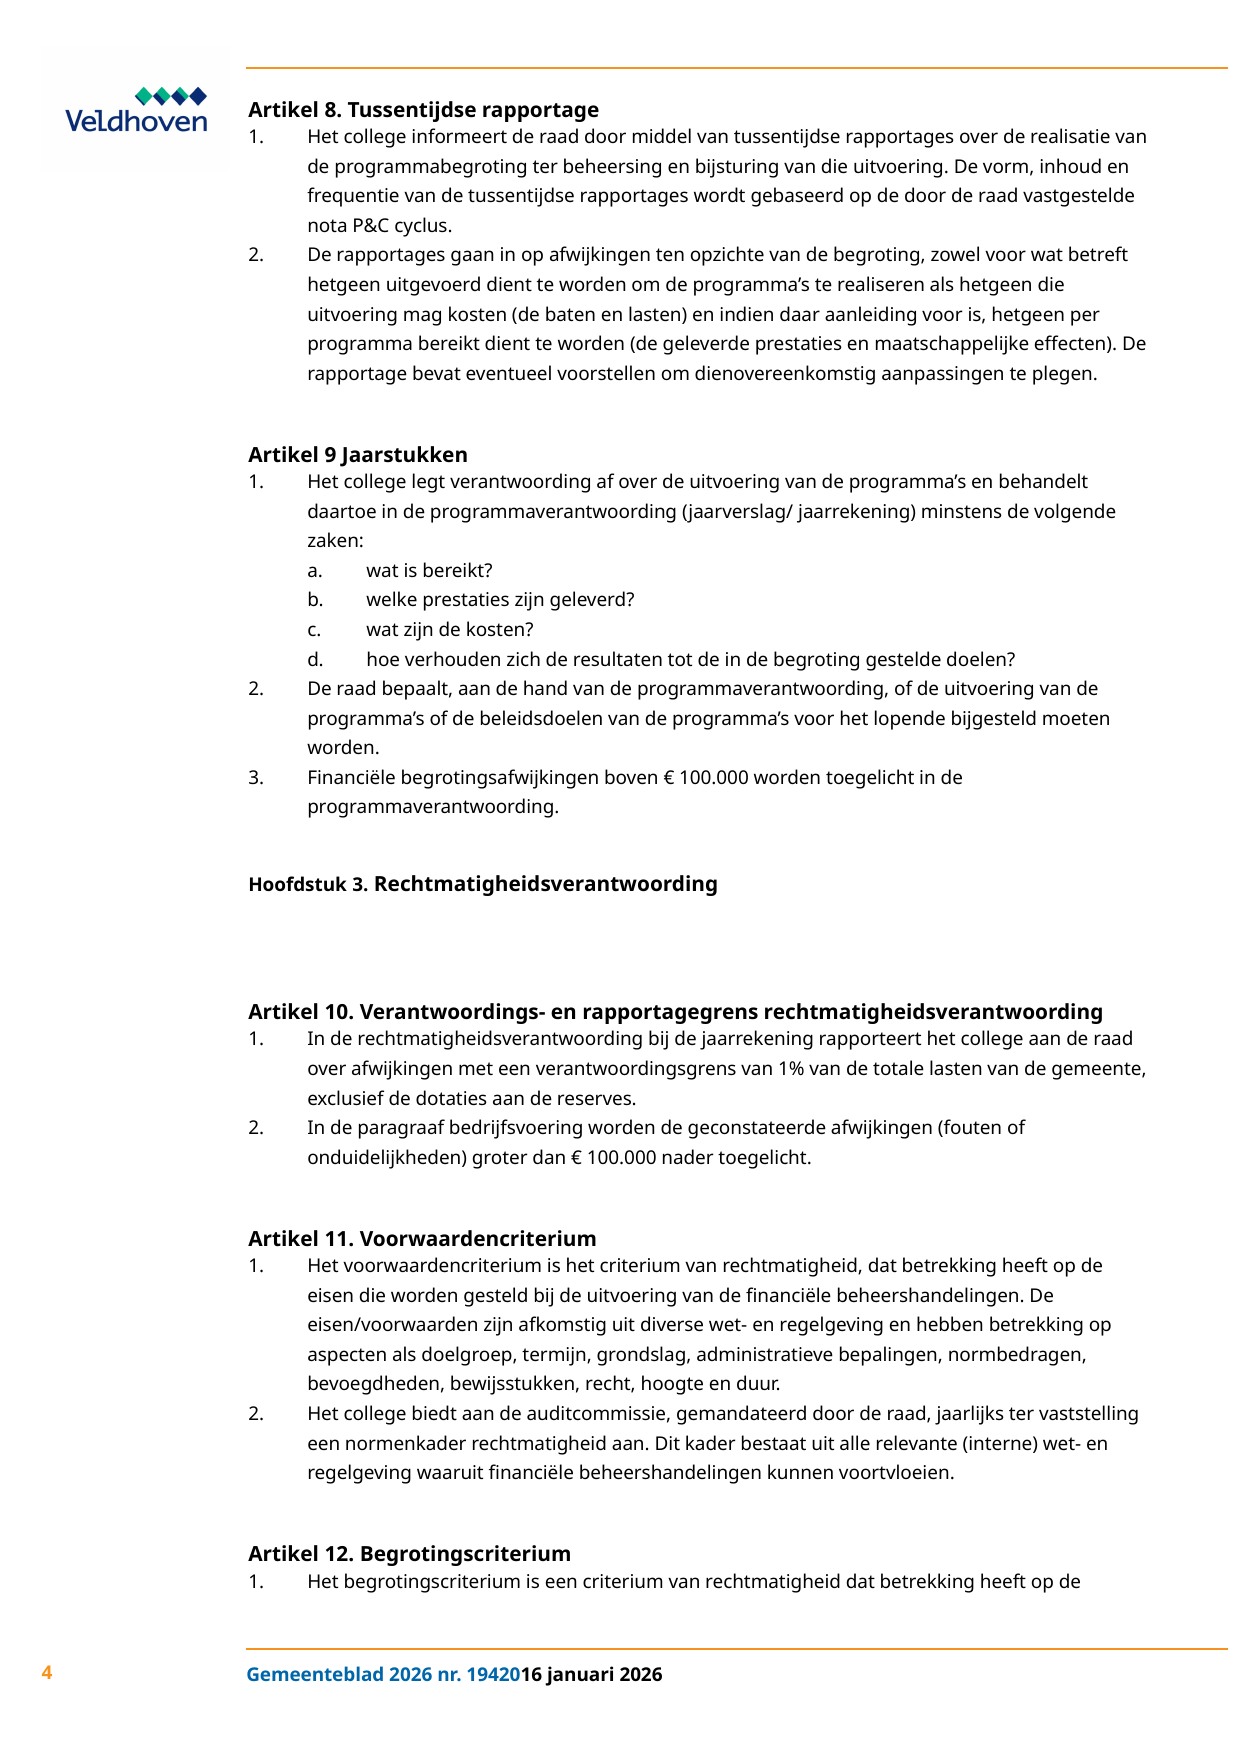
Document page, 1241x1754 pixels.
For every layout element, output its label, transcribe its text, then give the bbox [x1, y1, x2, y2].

text Hoofdstuk 3. Rechtmatigheidsverantwoording [248, 869, 1152, 897]
list Het begrotingscriterium is een criterium van rechtmatigheid dat betrekking heeft op de [248, 1568, 1152, 1593]
list Financiële begrotingsafwijkingen boven € 100.000 worden toegelicht in de programmaverantwoording. [248, 764, 1152, 819]
list welke prestaties zijn geleverd? [307, 587, 1152, 612]
list Het voorwaardencriterium is het criterium van rechtmatigheid, dat betrekking heeft op de eisen die worden gesteld bij de uitvoering van de financiële beheershandelingen. De eisen/voorwaarden zijn afkomstig uit diverse wet- en regelgeving en hebben betrekking op aspecten als doelgroep, termijn, grondslag, administratieve bepalingen, normbedragen, bevoegdheden, bewijsstukken, recht, hoogte en duur. [248, 1252, 1152, 1396]
picture [41, 47, 231, 172]
list wat is bereikt? [307, 557, 1152, 583]
list hoe verhouden zich de resultaten tot de in de begroting gestelde doelen? [307, 646, 1152, 672]
list De rapportages gaan in op afwijkingen ten opzichte van de begroting, zowel voor wat betreft hetgeen uitgevoerd dient te worden om de programma’s te realiseren als hetgeen die uitvoering mag kosten (de baten en lasten) en indien daar aanleiding voor is, hetgeen per programma bereikt dient te worden (de geleverde prestaties en maatschappelijke effecten). De rapportage bevat eventueel voorstellen om dienovereenkomstig aanpassingen te plegen. [248, 242, 1152, 386]
text Artikel 9 Jaarstukken [248, 440, 1152, 468]
text Artikel 12. Begrotingscriterium [248, 1539, 1152, 1568]
list De raad bepaalt, aan de hand van de programmaverantwoording, of de uitvoering van de programma’s of de beleidsdoelen van de programma’s voor het lopende bijgesteld moeten worden. [248, 675, 1152, 760]
text Artikel 10. Verantwoordings- en rapportagegrens rechtmatigheidsverantwoording [248, 997, 1152, 1026]
list In de paragraaf bedrijfsvoering worden de geconstateerde afwijkingen (fouten of onduidelijkheden) groter dan € 100.000 nader toegelicht. [248, 1114, 1152, 1169]
list In de rechtmatigheidsverantwoording bij de jaarrekening rapporteert het college aan de raad over afwijkingen met een verantwoordingsgrens van 1% van de totale lasten van de gemeente, exclusief de dotaties aan de reserves. [248, 1026, 1152, 1110]
list Het college biedt aan de auditcommissie, gemandateerd door de raad, jaarlijks ter vaststelling een normenkader rechtmatigheid aan. Dit kader bestaat uit alle relevante (interne) wet- en regelgeving waaruit financiële beheershandelingen kunnen voortvloeien. [248, 1400, 1152, 1485]
list Het college legt verantwoording af over de uitvoering van de programma’s en behandelt daartoe in de programmaverantwoording (jaarverslag/ jaarrekening) minstens de volgende zaken: [248, 468, 1152, 553]
list Het college informeert de raad door middel van tussentijdse rapportages over de realisatie van de programmabegroting ter beheersing en bijsturing van die uitvoering. De vorm, inhoud en frequentie van de tussentijdse rapportages wordt gebaseerd op de door de raad vastgestelde nota P&C cyclus. [248, 123, 1152, 238]
text Artikel 8. Tussentijdse rapportage [248, 95, 1152, 123]
list wat zijn de kosten? [307, 616, 1152, 642]
text Artikel 11. Voorwaardencriterium [248, 1224, 1152, 1252]
